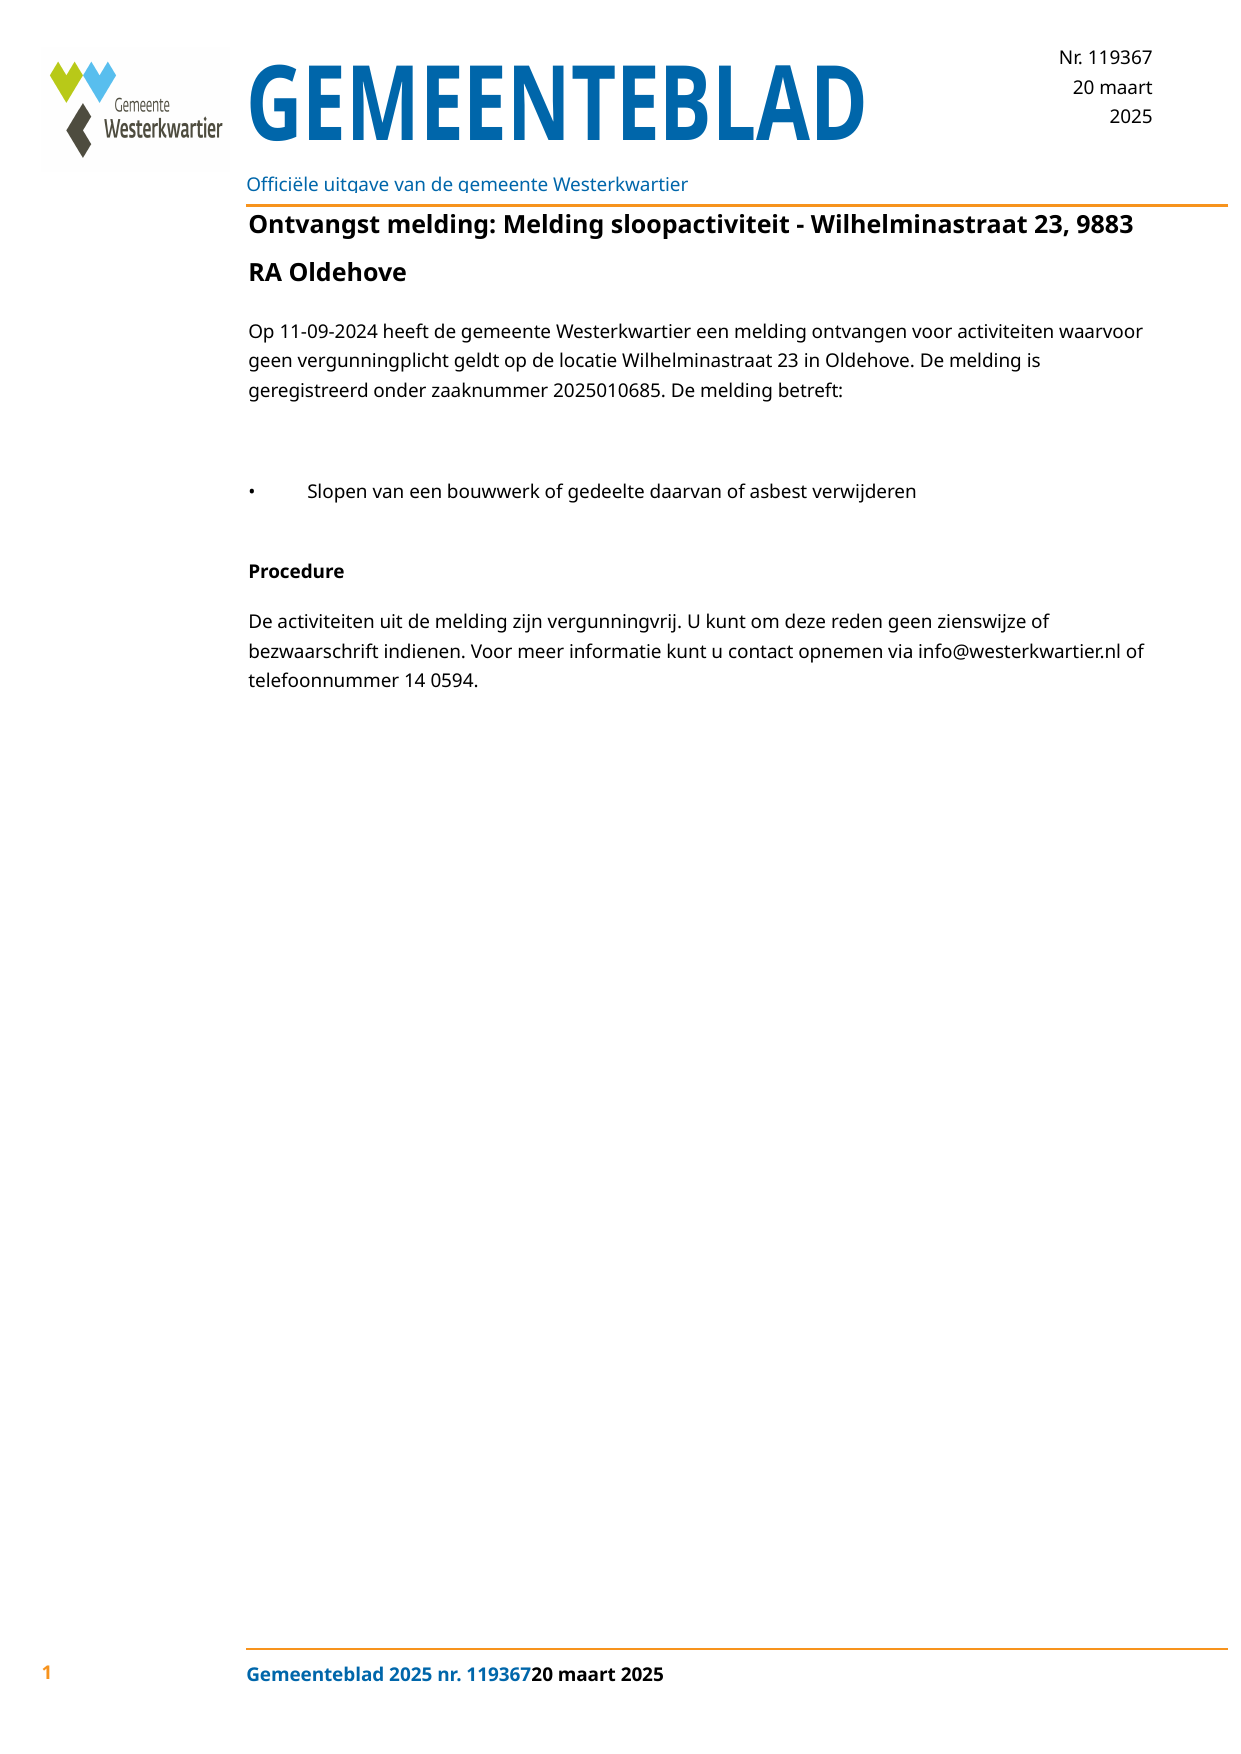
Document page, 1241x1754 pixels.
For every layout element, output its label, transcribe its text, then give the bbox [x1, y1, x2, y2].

text Op 11-09-2024 heeft de gemeente Westerkwartier een melding ontvangen voor activiteiten waarvoor geen vergunningplicht geldt op de locatie Wilhelminastraat 23 in Oldehove. De melding is geregistreerd onder zaaknummer 2025010685. De melding betreft: [248, 318, 1152, 403]
picture [41, 47, 231, 172]
list Slopen van een bouwwerk of gedeelte daarvan of asbest verwijderen [248, 478, 1152, 504]
text Ontvangst melding: Melding sloopactiviteit - Wilhelminastraat 23, 9883 RA Oldehove [248, 207, 1152, 288]
text De activiteiten uit de melding zijn vergunningvrij. U kunt om deze reden geen zienswijze of bezwaarschrift indienen. Voor meer informatie kunt u contact opnemen via info@westerkwartier.nl of telefoonnummer 14 0594. [248, 608, 1152, 693]
text Procedure [248, 558, 1152, 584]
